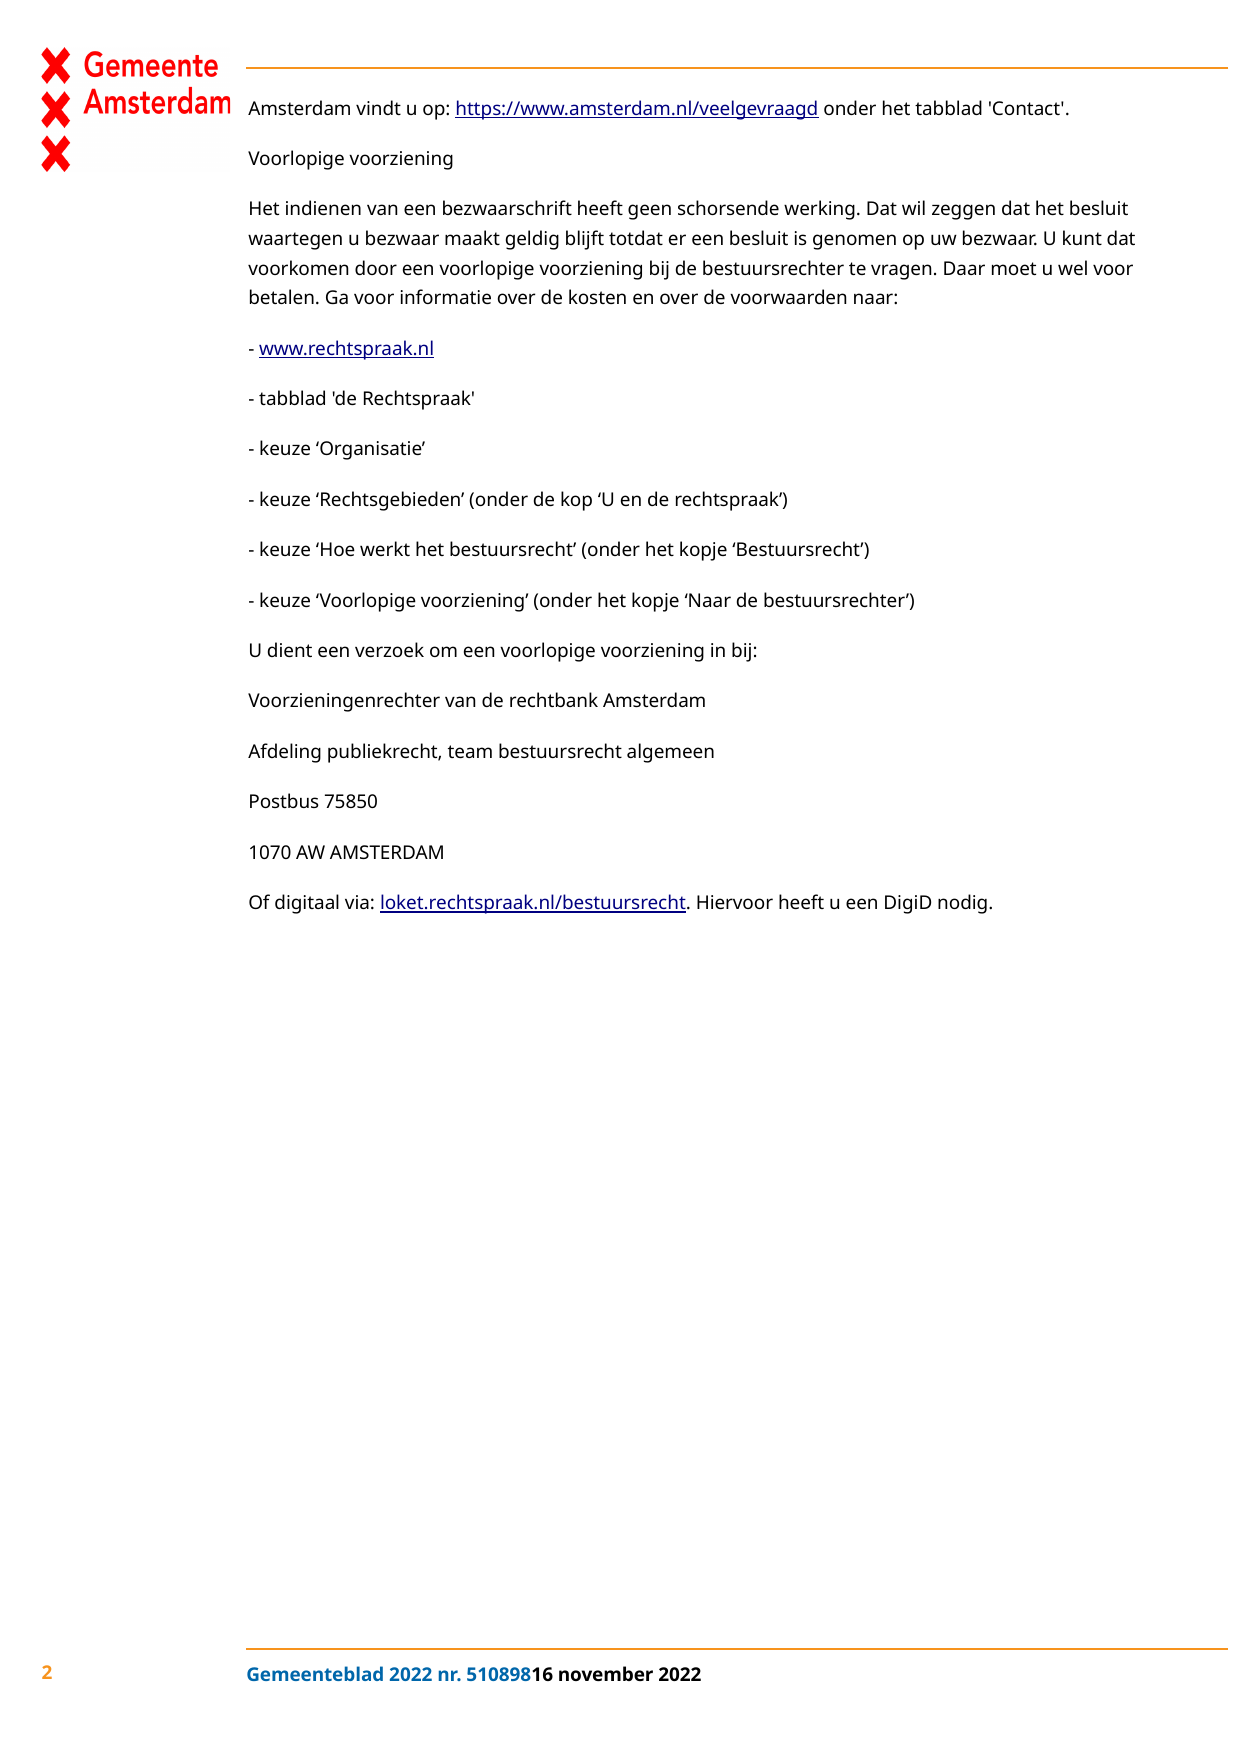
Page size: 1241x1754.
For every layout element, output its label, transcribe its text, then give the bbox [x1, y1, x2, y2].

text 1070 AW AMSTERDAM [248, 839, 1152, 865]
text Postbus 75850 [248, 788, 1152, 814]
text - keuze ‘Hoe werkt het bestuursrecht’ (onder het kopje ‘Bestuursrecht’) [248, 536, 1152, 562]
text - www.rechtspraak.nl [248, 335, 1152, 361]
text Of digitaal via: loket.rechtspraak.nl/bestuursrecht. Hiervoor heeft u een DigiD nodig. [248, 889, 1152, 915]
text Voorlopige voorziening [248, 145, 1152, 171]
text U dient een verzoek om een voorlopige voorziening in bij: [248, 637, 1152, 663]
text - tabblad 'de Rechtspraak' [248, 385, 1152, 411]
text Amsterdam vindt u op: https://www.amsterdam.nl/veelgevraagd onder het tabblad 'Contact'. [248, 95, 1152, 121]
text - keuze ‘Rechtsgebieden’ (onder de kop ‘U en de rechtspraak’) [248, 486, 1152, 512]
text Voorzieningenrechter van de rechtbank Amsterdam [248, 688, 1152, 713]
text Het indienen van een bezwaarschrift heeft geen schorsende werking. Dat wil zeggen dat het besluit waartegen u bezwaar maakt geldig blijft totdat er een besluit is genomen op uw bezwaar. U kunt dat voorkomen door een voorlopige voorziening bij de bestuursrechter te vragen. Daar moet u wel voor betalen. Ga voor informatie over de kosten en over de voorwaarden naar: [248, 196, 1152, 310]
text - keuze ‘Voorlopige voorziening’ (onder het kopje ‘Naar de bestuursrechter’) [248, 587, 1152, 613]
text - keuze ‘Organisatie’ [248, 436, 1152, 461]
text Afdeling publiekrecht, team bestuursrecht algemeen [248, 738, 1152, 764]
picture [41, 47, 231, 172]
